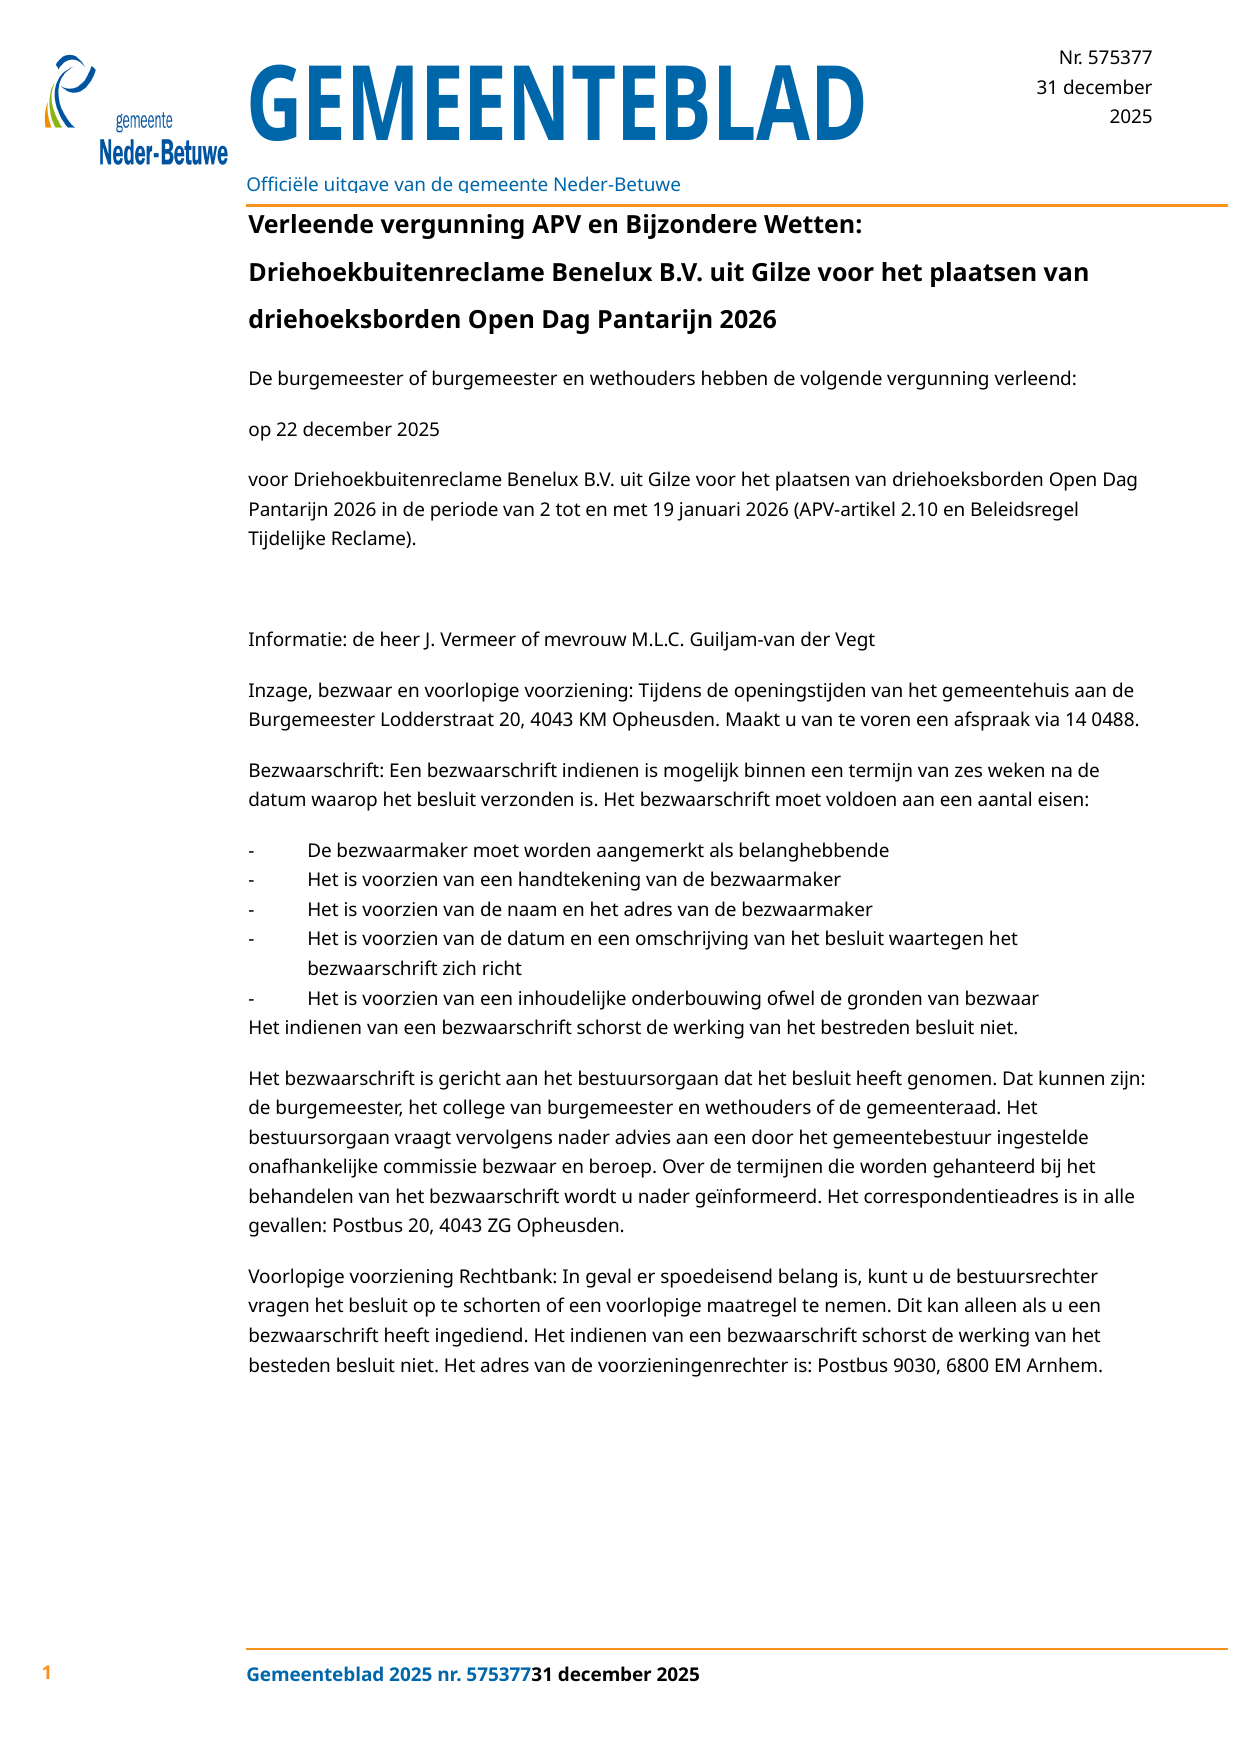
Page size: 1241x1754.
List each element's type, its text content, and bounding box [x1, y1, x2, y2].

list Het is voorzien van een inhoudelijke onderbouwing ofwel de gronden van bezwaar [248, 985, 1152, 1010]
text Inzage, bezwaar en voorlopige voorziening: Tijdens de openingstijden van het gemeentehuis aan de Burgemeester Lodderstraat 20, 4043 KM Opheusden. Maakt u van te voren een afspraak via 14 0488. [248, 677, 1152, 732]
text Voorlopige voorziening Rechtbank: In geval er spoedeisend belang is, kunt u de bestuursrechter vragen het besluit op te schorten of een voorlopige maatregel te nemen. Dit kan alleen als u een bezwaarschrift heeft ingediend. Het indienen van een bezwaarschrift schorst de werking van het besteden besluit niet. Het adres van de voorzieningenrechter is: Postbus 9030, 6800 EM Arnhem. [248, 1263, 1152, 1377]
text Het indienen van een bezwaarschrift schorst de werking van het bestreden besluit niet. [248, 1014, 1152, 1040]
text Bezwaarschrift: Een bezwaarschrift indienen is mogelijk binnen een termijn van zes weken na de datum waarop het besluit verzonden is. Het bezwaarschrift moet voldoen aan een aantal eisen: [248, 757, 1152, 812]
text voor Driehoekbuitenreclame Benelux B.V. uit Gilze voor het plaatsen van driehoeksborden Open Dag Pantarijn 2026 in de periode van 2 tot en met 19 januari 2026 (APV-artikel 2.10 en Beleidsregel Tijdelijke Reclame). [248, 466, 1152, 551]
text op 22 december 2025 [248, 416, 1152, 442]
picture [41, 47, 231, 172]
list De bezwaarmaker moet worden aangemerkt als belanghebbende [248, 837, 1152, 862]
text Verleende vergunning APV en Bijzondere Wetten: Driehoekbuitenreclame Benelux B.V. uit Gilze voor het plaatsen van driehoeksborden Open Dag Pantarijn 2026 [248, 207, 1152, 336]
list Het is voorzien van een handtekening van de bezwaarmaker [248, 866, 1152, 892]
list Het is voorzien van de naam en het adres van de bezwaarmaker [248, 896, 1152, 922]
list Het is voorzien van de datum en een omschrijving van het besluit waartegen het bezwaarschrift zich richt [248, 926, 1152, 981]
text De burgemeester of burgemeester en wethouders hebben de volgende vergunning verleend: [248, 366, 1152, 391]
text Het bezwaarschrift is gericht aan het bestuursorgaan dat het besluit heeft genomen. Dat kunnen zijn: de burgemeester, het college van burgemeester en wethouders of de gemeenteraad. Het bestuursorgaan vraagt vervolgens nader advies aan een door het gemeentebestuur ingestelde onafhankelijke commissie bezwaar en beroep. Over de termijnen die worden gehanteerd bij het behandelen van het bezwaarschrift wordt u nader geïnformeerd. Het correspondentieadres is in alle gevallen: Postbus 20, 4043 ZG Opheusden. [248, 1065, 1152, 1238]
text Informatie: de heer J. Vermeer of mevrouw M.L.C. Guiljam-van der Vegt [248, 626, 1152, 652]
